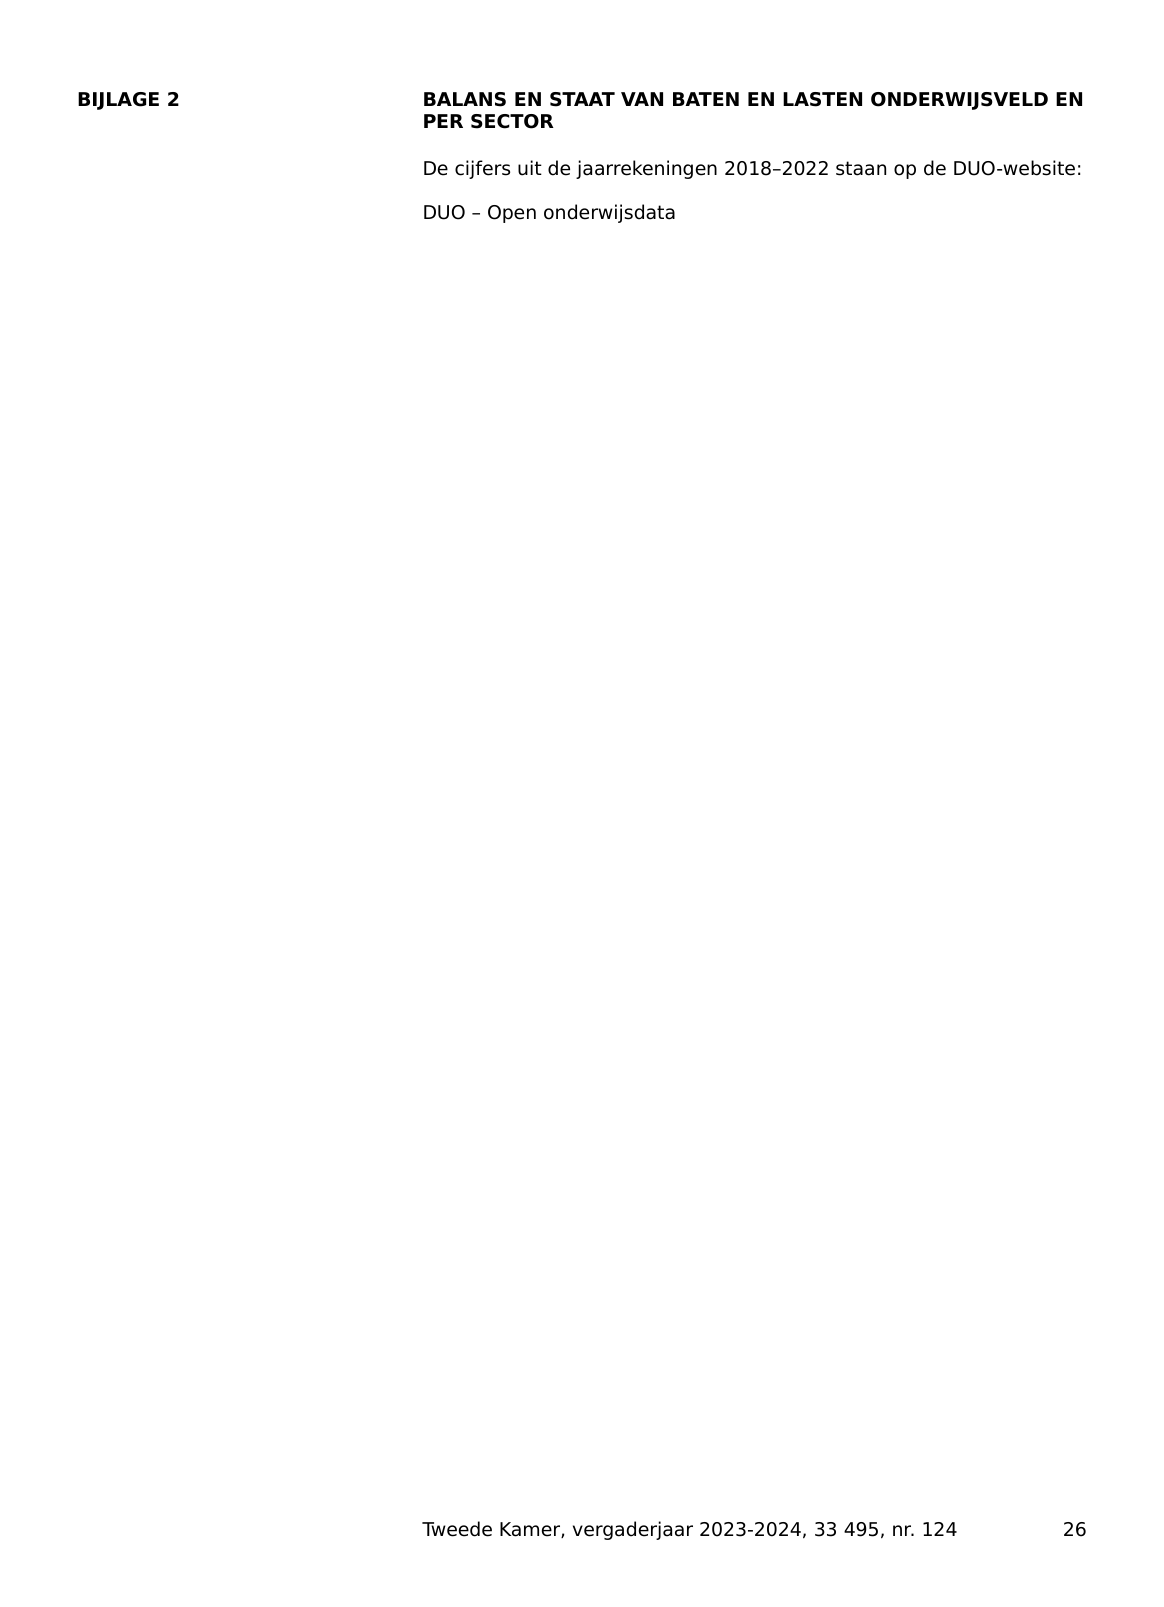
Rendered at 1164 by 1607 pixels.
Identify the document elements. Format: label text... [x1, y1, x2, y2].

subtitle BIJLAGE 2 BALANS EN STAAT VAN BATEN EN LASTEN ONDERWIJSVELD EN PER SECTOR [77, 89, 1087, 133]
text De cijfers uit de jaarrekeningen 2018–2022 staan op de DUO-website: [422, 158, 1087, 180]
text DUO – Open onderwijsdata [422, 202, 1087, 224]
